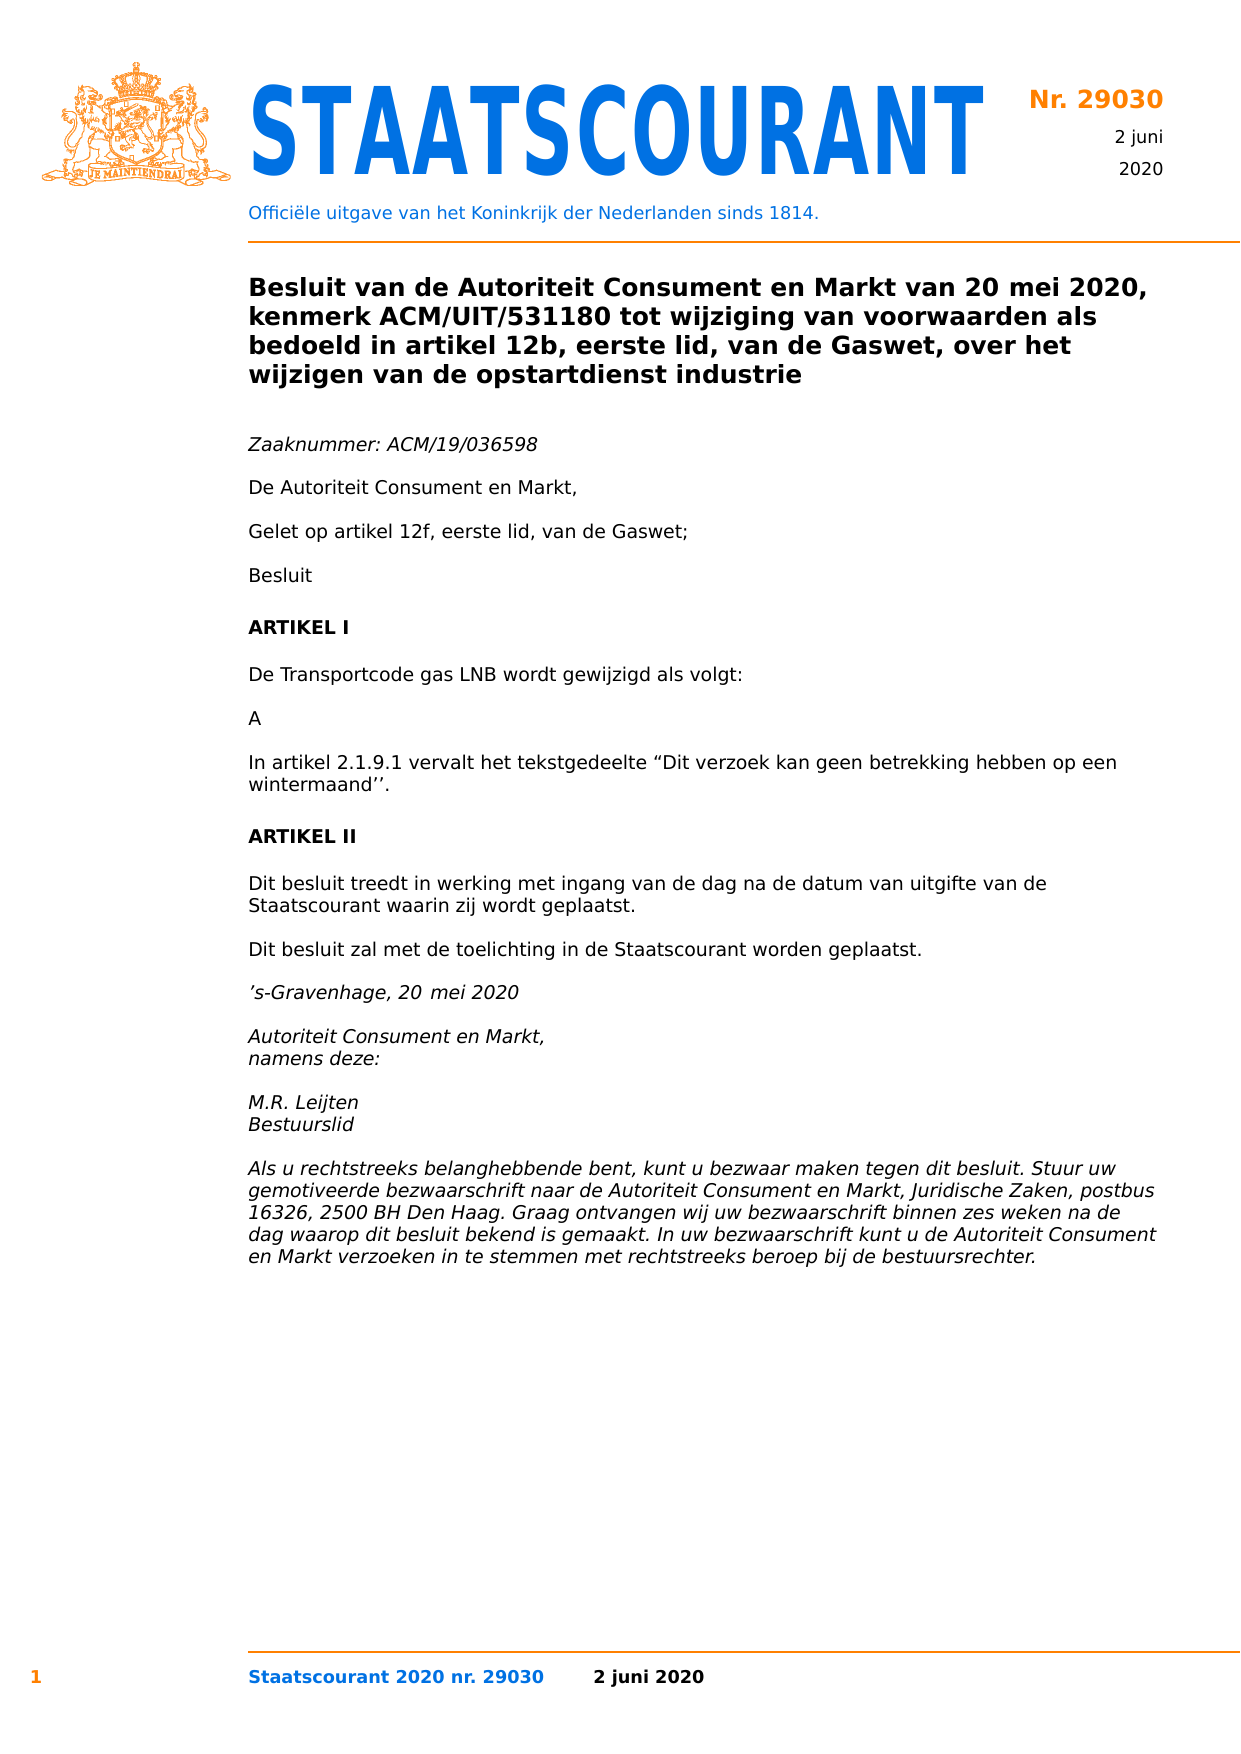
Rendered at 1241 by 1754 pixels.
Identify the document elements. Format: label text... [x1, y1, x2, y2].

text A [248, 708, 1163, 730]
picture [41, 62, 231, 186]
table_cell 2 juni [998, 121, 1240, 153]
subtitle ARTIKEL I [248, 617, 1163, 639]
subtitle Besluit van de Autoriteit Consument en Markt van 20 mei 2020, kenmerk ACM/UIT/531180 tot wijziging van voorwaarden als bedoeld in artikel 12b, eerste lid, van de Gaswet, over het wijzigen van de opstartdienst industrie [248, 273, 1163, 390]
text Dit besluit treedt in werking met ingang van de dag na de datum van uitgifte van de Staatscourant waarin zij wordt geplaatst. [248, 873, 1163, 917]
table_header Nr. 29030 [998, 62, 1240, 121]
table_cell Officiële uitgave van het Koninkrijk der Nederlanden sinds 1814. [248, 203, 1240, 241]
text De Transportcode gas LNB wordt gewijzigd als volgt: [248, 664, 1163, 686]
text Als u rechtstreeks belanghebbende bent, kunt u bezwaar maken tegen dit besluit. Stuur uw gemotiveerde bezwaarschrift naar de Autoriteit Consument en Markt, Juridische Zaken, postbus 16326, 2500 BH Den Haag. Graag ontvangen wij uw bezwaarschrift binnen zes weken na de dag waarop dit besluit bekend is gemaakt. In uw bezwaarschrift kunt u de Autoriteit Consument en Markt verzoeken in te stemmen met rechtstreeks beroep bij de bestuursrechter. [248, 1158, 1163, 1268]
table_cell 2020 [998, 153, 1240, 203]
text Autoriteit Consument en Markt, namens deze: M.R. Leijten Bestuurslid [248, 1026, 1163, 1136]
text Gelet op artikel 12f, eerste lid, van de Gaswet; [248, 521, 1163, 543]
text Besluit [248, 565, 1163, 587]
text De Autoriteit Consument en Markt, [248, 477, 1163, 499]
text Dit besluit zal met de toelichting in de Staatscourant worden geplaatst. [248, 938, 1163, 960]
text ’s-Gravenhage, 20 mei 2020 [248, 982, 1163, 1004]
table_header STAATSCOURANT [248, 62, 998, 203]
subtitle ARTIKEL II [248, 826, 1163, 848]
table_header [25, 62, 248, 241]
text In artikel 2.1.9.1 vervalt het tekstgedeelte “Dit verzoek kan geen betrekking hebben op een wintermaand’’. [248, 752, 1163, 796]
text Zaaknummer: ACM/19/036598 [248, 433, 1163, 455]
